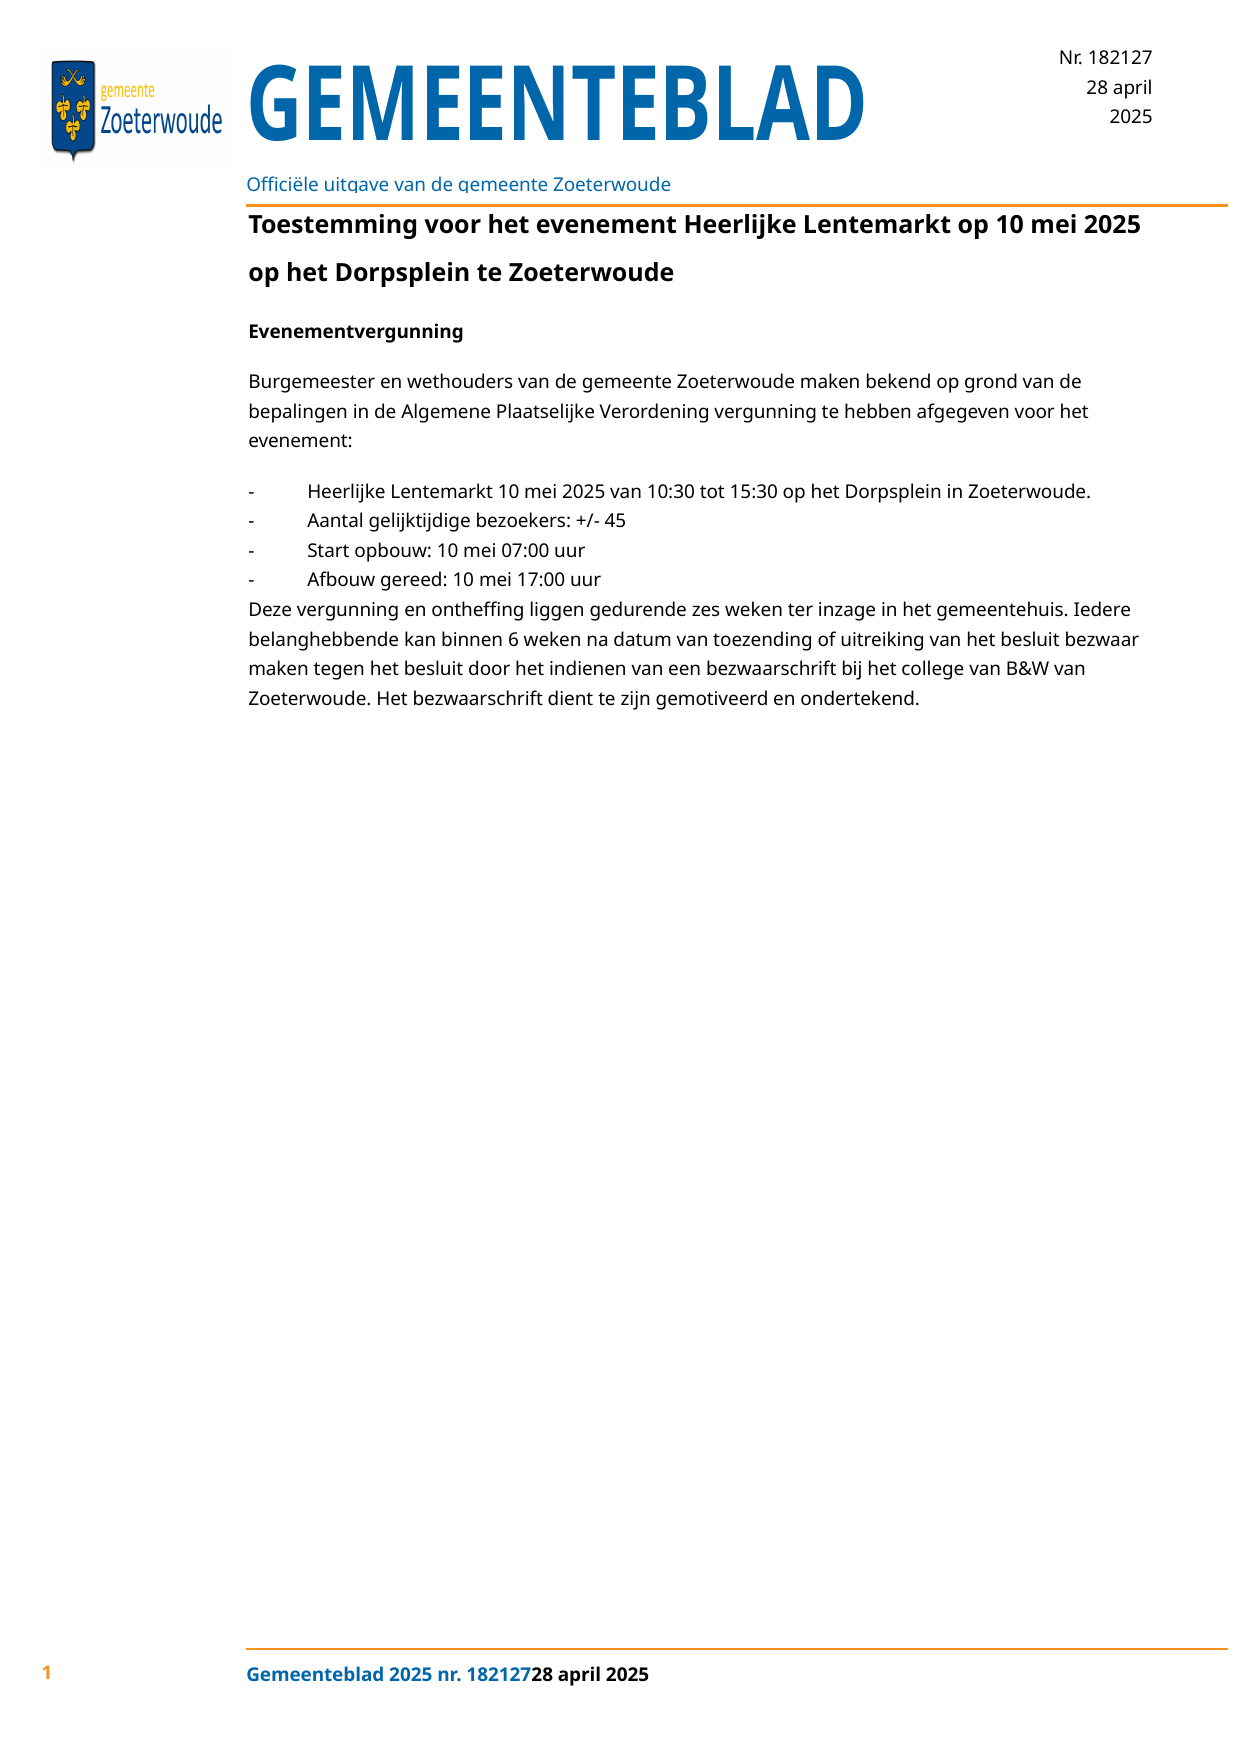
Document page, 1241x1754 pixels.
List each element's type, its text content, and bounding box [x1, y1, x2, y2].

list Heerlijke Lentemarkt 10 mei 2025 van 10:30 tot 15:30 op het Dorpsplein in Zoeterwoude. [248, 478, 1152, 504]
picture [41, 47, 231, 172]
text Toestemming voor het evenement Heerlijke Lentemarkt op 10 mei 2025 op het Dorpsplein te Zoeterwoude [248, 207, 1152, 288]
list Start opbouw: 10 mei 07:00 uur [248, 537, 1152, 563]
text Deze vergunning en ontheffing liggen gedurende zes weken ter inzage in het gemeentehuis. Iedere belanghebbende kan binnen 6 weken na datum van toezending of uitreiking van het besluit bezwaar maken tegen het besluit door het indienen van een bezwaarschrift bij het college van B&W van Zoeterwoude. Het bezwaarschrift dient te zijn gemotiveerd en ondertekend. [248, 596, 1152, 711]
list Afbouw gereed: 10 mei 17:00 uur [248, 567, 1152, 592]
text Burgemeester en wethouders van de gemeente Zoeterwoude maken bekend op grond van de bepalingen in de Algemene Plaatselijke Verordening vergunning te hebben afgegeven voor het evenement: [248, 368, 1152, 453]
text Evenementvergunning [248, 318, 1152, 344]
list Aantal gelijktijdige bezoekers: +/- 45 [248, 507, 1152, 533]
